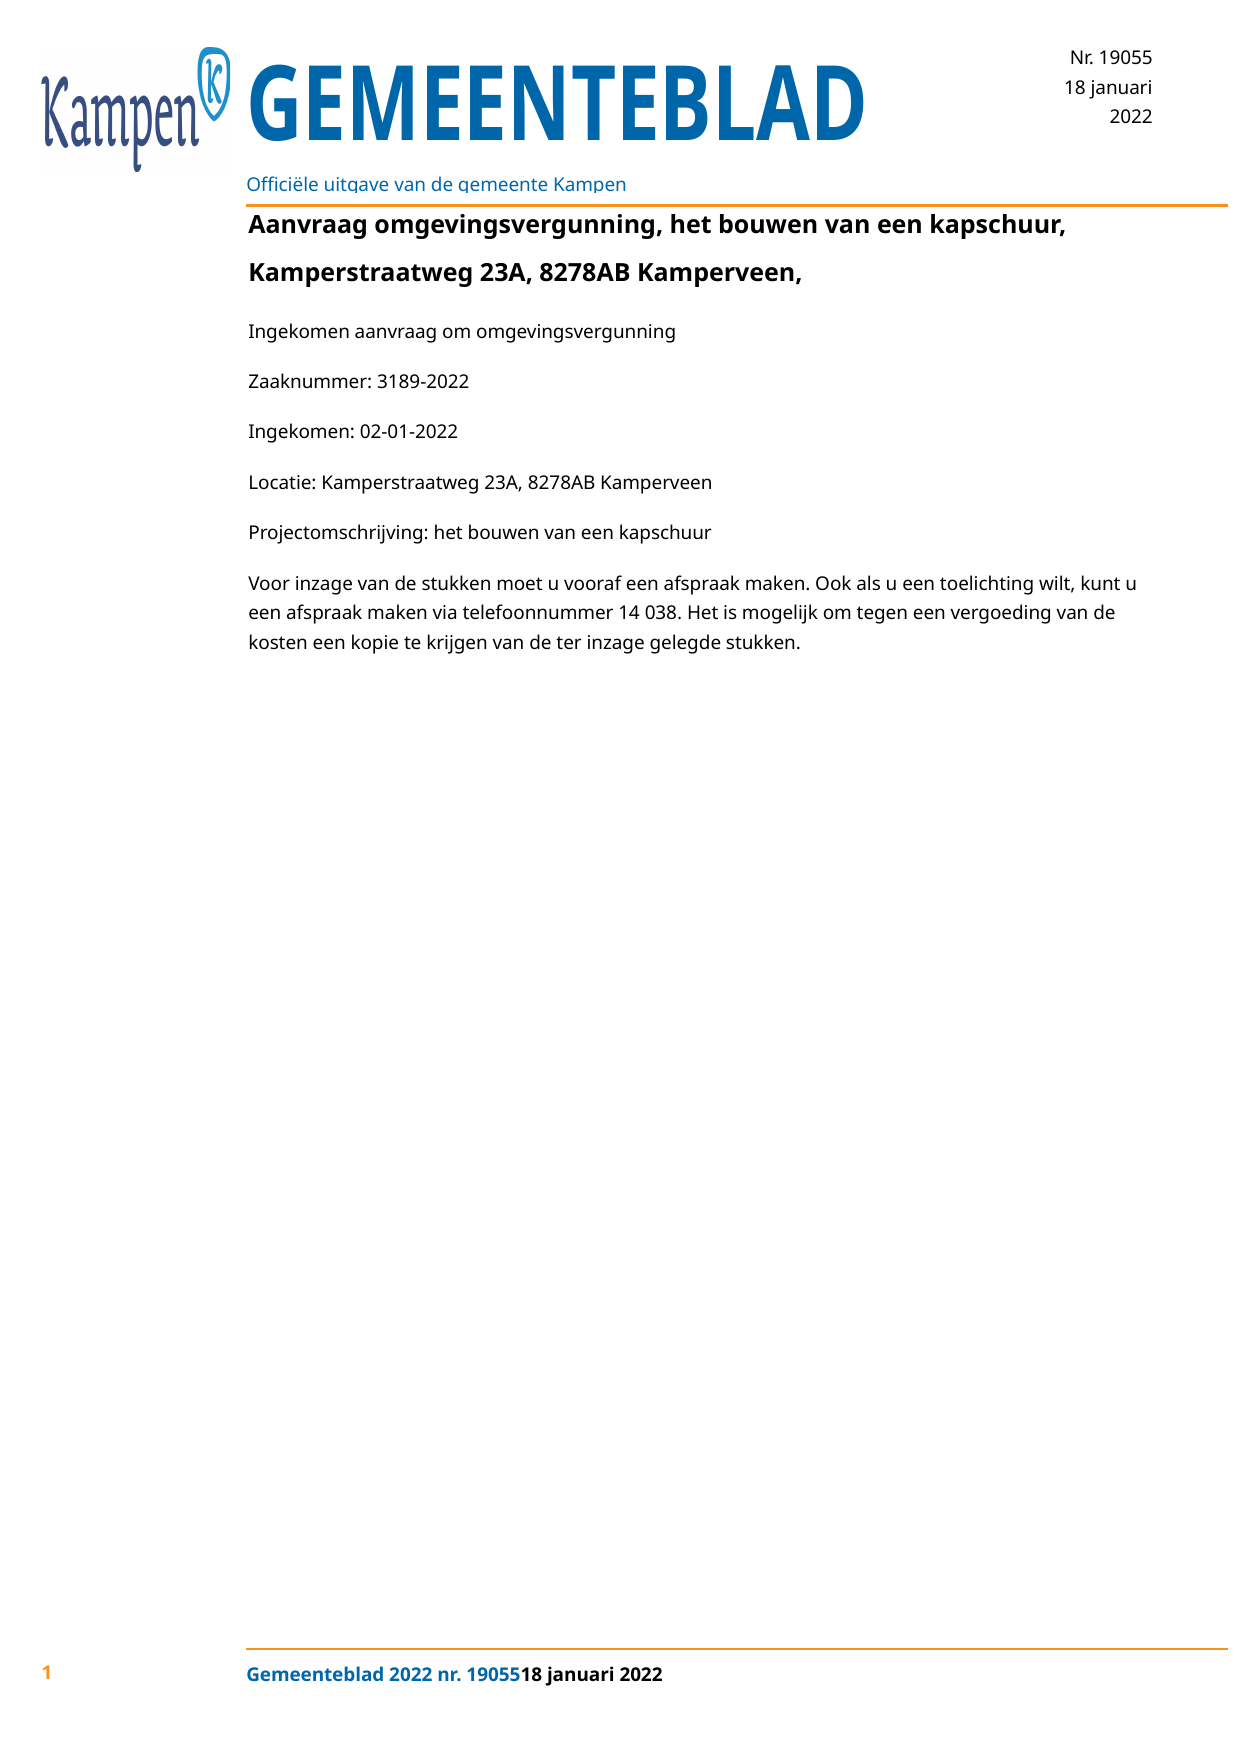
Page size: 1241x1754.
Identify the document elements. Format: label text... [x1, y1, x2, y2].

text Ingekomen aanvraag om omgevingsvergunning [248, 318, 1152, 344]
text Ingekomen: 02-01-2022 [248, 419, 1152, 444]
picture [41, 47, 231, 172]
text Aanvraag omgevingsvergunning, het bouwen van een kapschuur, Kamperstraatweg 23A, 8278AB Kamperveen, [248, 207, 1152, 288]
text Zaaknummer: 3189-2022 [248, 368, 1152, 394]
text Projectomschrijving: het bouwen van een kapschuur [248, 519, 1152, 545]
text Voor inzage van de stukken moet u vooraf een afspraak maken. Ook als u een toelichting wilt, kunt u een afspraak maken via telefoonnummer 14 038. Het is mogelijk om tegen een vergoeding van de kosten een kopie te krijgen van de ter inzage gelegde stukken. [248, 570, 1152, 655]
text Locatie: Kamperstraatweg 23A, 8278AB Kamperveen [248, 469, 1152, 495]
